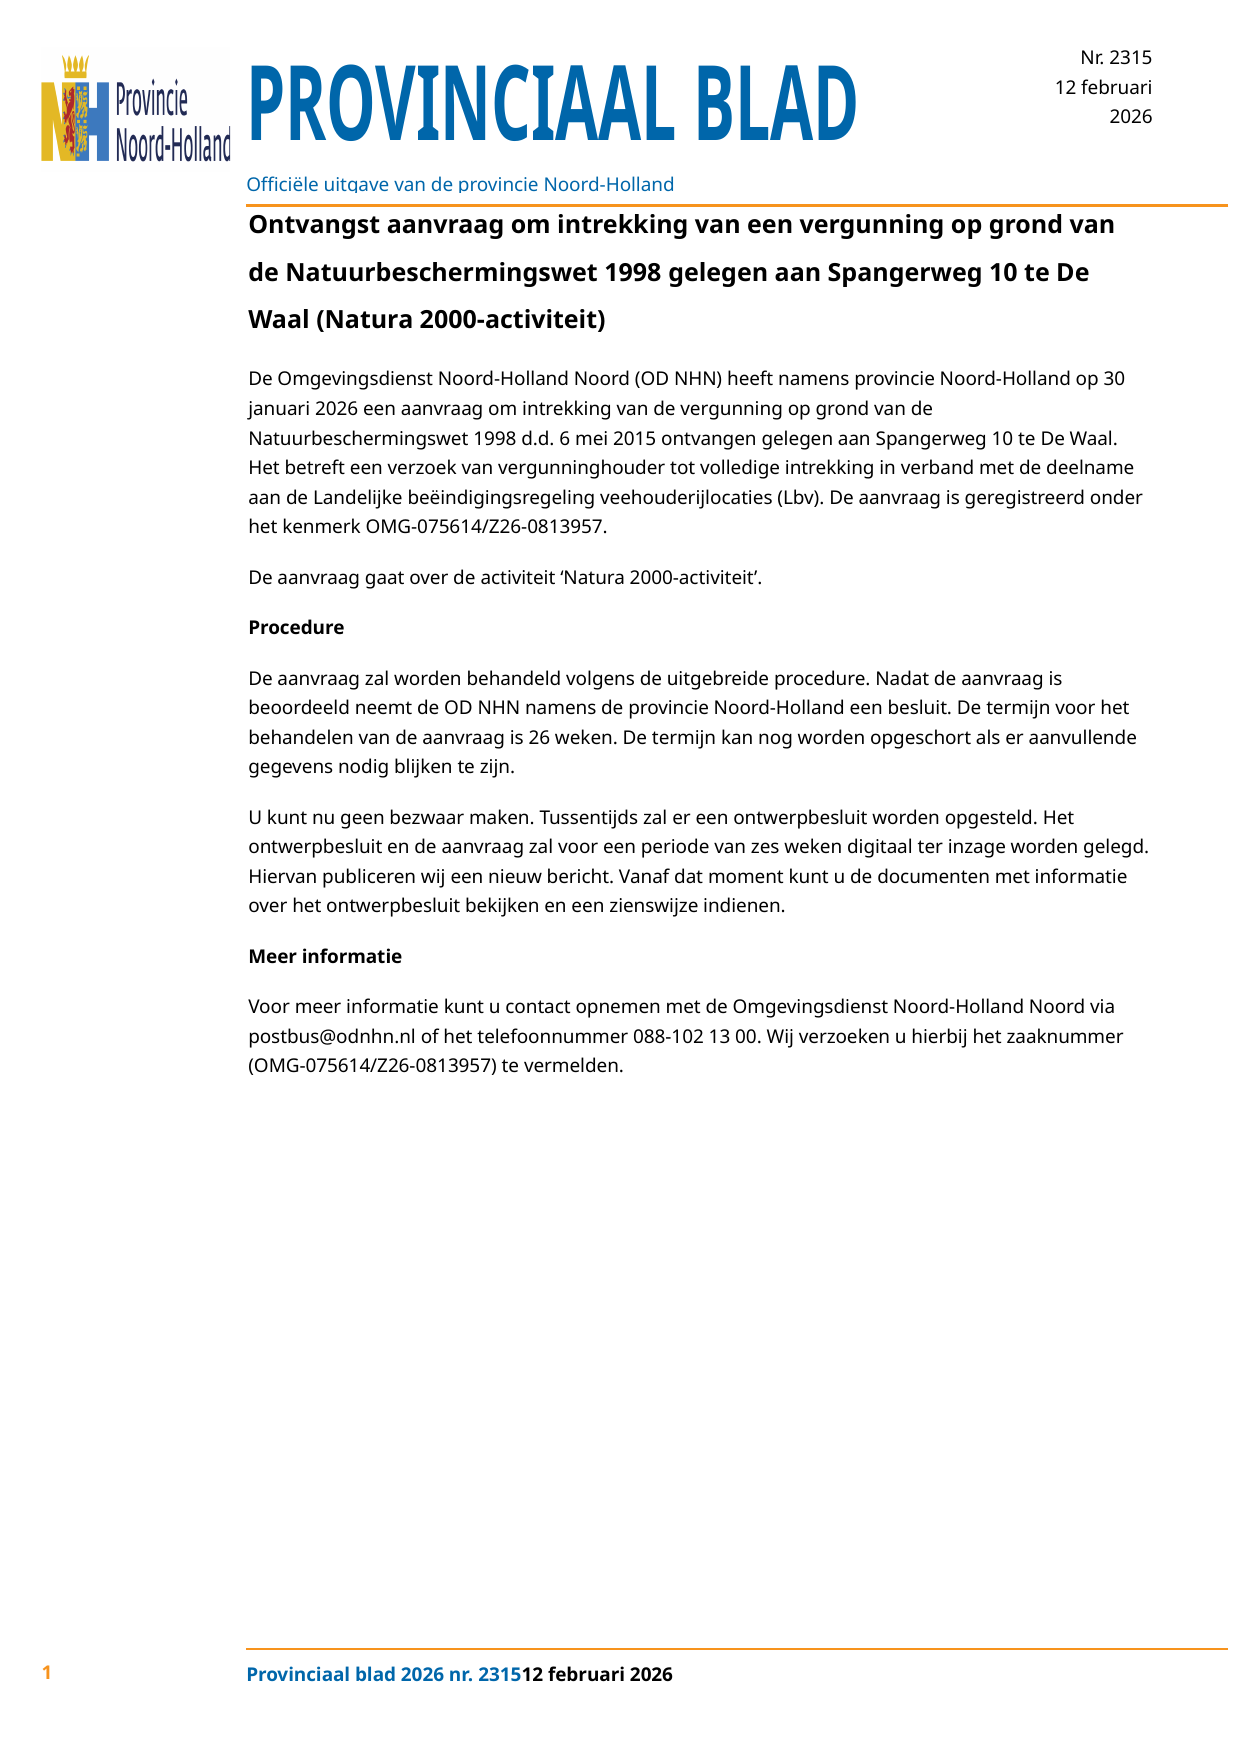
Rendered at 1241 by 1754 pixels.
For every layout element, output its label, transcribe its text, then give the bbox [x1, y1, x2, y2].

text De aanvraag gaat over de activiteit ‘Natura 2000-activiteit’. [248, 564, 1152, 589]
text Voor meer informatie kunt u contact opnemen met de Omgevingsdienst Noord-Holland Noord via postbus@odnhn.nl of het telefoonnummer 088-102 13 00. Wij verzoeken u hierbij het zaaknummer (OMG-075614/Z26-0813957) te vermelden. [248, 993, 1152, 1078]
picture [41, 47, 231, 172]
text Procedure [248, 614, 1152, 640]
text De Omgevingsdienst Noord-Holland Noord (OD NHN) heeft namens provincie Noord-Holland op 30 januari 2026 een aanvraag om intrekking van de vergunning op grond van de Natuurbeschermingswet 1998 d.d. 6 mei 2015 ontvangen gelegen aan Spangerweg 10 te De Waal. Het betreft een verzoek van vergunninghouder tot volledige intrekking in verband met de deelname aan de Landelijke beëindigingsregeling veehouderijlocaties (Lbv). De aanvraag is geregistreerd onder het kenmerk OMG-075614/Z26-0813957. [248, 366, 1152, 539]
text Ontvangst aanvraag om intrekking van een vergunning op grond van de Natuurbeschermingswet 1998 gelegen aan Spangerweg 10 te De Waal (Natura 2000-activiteit) [248, 207, 1152, 336]
text U kunt nu geen bezwaar maken. Tussentijds zal er een ontwerpbesluit worden opgesteld. Het ontwerpbesluit en de aanvraag zal voor een periode van zes weken digitaal ter inzage worden gelegd. Hiervan publiceren wij een nieuw bericht. Vanaf dat moment kunt u de documenten met informatie over het ontwerpbesluit bekijken en een zienswijze indienen. [248, 804, 1152, 918]
text De aanvraag zal worden behandeld volgens de uitgebreide procedure. Nadat de aanvraag is beoordeeld neemt de OD NHN namens de provincie Noord-Holland een besluit. De termijn voor het behandelen van de aanvraag is 26 weken. De termijn kan nog worden opgeschort als er aanvullende gegevens nodig blijken te zijn. [248, 665, 1152, 779]
text Meer informatie [248, 943, 1152, 969]
